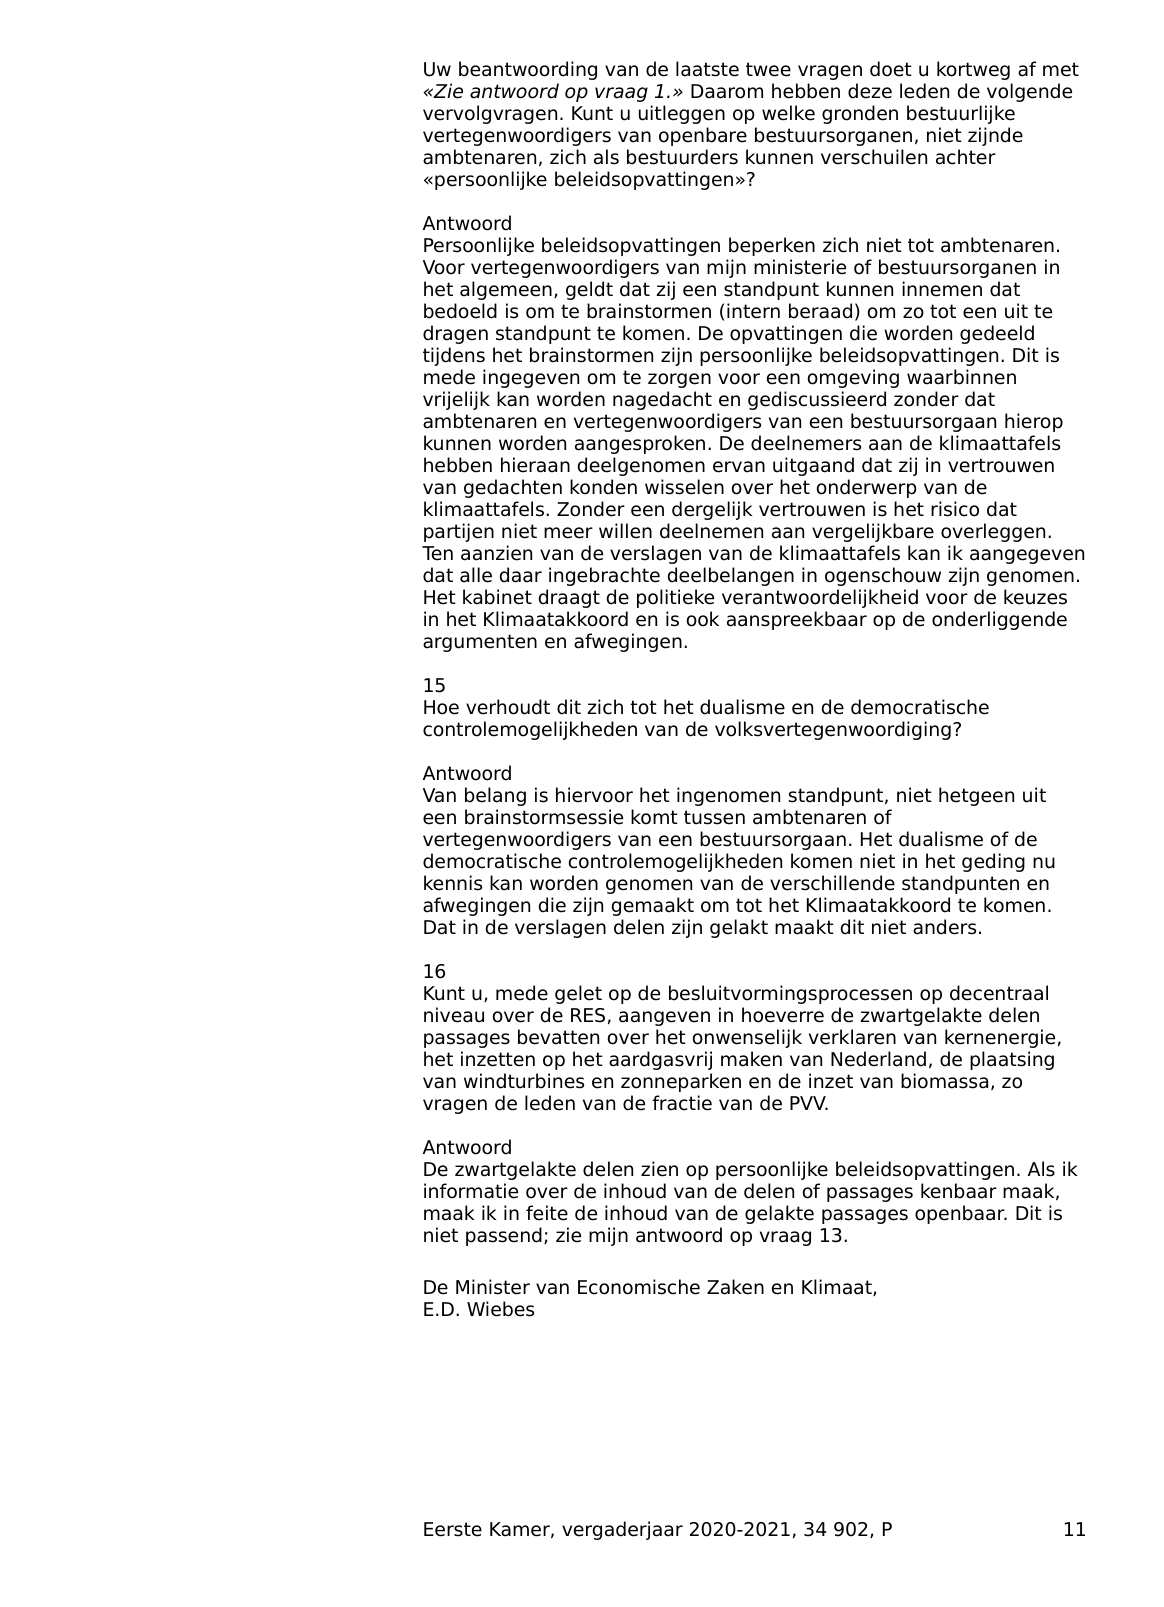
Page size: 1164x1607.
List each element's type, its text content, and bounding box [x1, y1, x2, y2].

text De Minister van Economische Zaken en Klimaat, E.D. Wiebes [422, 1277, 1087, 1321]
text Van belang is hiervoor het ingenomen standpunt, niet hetgeen uit een brainstormsessie komt tussen ambtenaren of vertegenwoordigers van een bestuursorgaan. Het dualisme of de democratische controlemogelijkheden komen niet in het geding nu kennis kan worden genomen van de verschillende standpunten en afwegingen die zijn gemaakt om tot het Klimaatakkoord te komen. Dat in de verslagen delen zijn gelakt maakt dit niet anders. [422, 785, 1087, 939]
text Antwoord [422, 763, 1087, 785]
text Uw beantwoording van de laatste twee vragen doet u kortweg af met «Zie antwoord op vraag 1.» Daarom hebben deze leden de volgende vervolgvragen. Kunt u uitleggen op welke gronden bestuurlijke vertegenwoordigers van openbare bestuursorganen, niet zijnde ambtenaren, zich als bestuurders kunnen verschuilen achter «persoonlijke beleidsopvattingen»? [422, 59, 1087, 191]
text De zwartgelakte delen zien op persoonlijke beleidsopvattingen. Als ik informatie over de inhoud van de delen of passages kenbaar maak, maak ik in feite de inhoud van de gelakte passages openbaar. Dit is niet passend; zie mijn antwoord op vraag 13. [422, 1159, 1087, 1247]
text Hoe verhoudt dit zich tot het dualisme en de democratische controlemogelijkheden van de volksvertegenwoordiging? [422, 697, 1087, 741]
text Persoonlijke beleidsopvattingen beperken zich niet tot ambtenaren. Voor vertegenwoordigers van mijn ministerie of bestuursorganen in het algemeen, geldt dat zij een standpunt kunnen innemen dat bedoeld is om te brainstormen (intern beraad) om zo tot een uit te dragen standpunt te komen. De opvattingen die worden gedeeld tijdens het brainstormen zijn persoonlijke beleidsopvattingen. Dit is mede ingegeven om te zorgen voor een omgeving waarbinnen vrijelijk kan worden nagedacht en gediscussieerd zonder dat ambtenaren en vertegenwoordigers van een bestuursorgaan hierop kunnen worden aangesproken. De deelnemers aan de klimaattafels hebben hieraan deelgenomen ervan uitgaand dat zij in vertrouwen van gedachten konden wisselen over het onderwerp van de klimaattafels. Zonder een dergelijk vertrouwen is het risico dat partijen niet meer willen deelnemen aan vergelijkbare overleggen. Ten aanzien van de verslagen van de klimaattafels kan ik aangegeven dat alle daar ingebrachte deelbelangen in ogenschouw zijn genomen. Het kabinet draagt de politieke verantwoordelijkheid voor de keuzes in het Klimaatakkoord en is ook aanspreekbaar op de onderliggende argumenten en afwegingen. [422, 235, 1087, 653]
text Kunt u, mede gelet op de besluitvormingsprocessen op decentraal niveau over de RES, aangeven in hoeverre de zwartgelakte delen passages bevatten over het onwenselijk verklaren van kernenergie, het inzetten op het aardgasvrij maken van Nederland, de plaatsing van windturbines en zonneparken en de inzet van biomassa, zo vragen de leden van de fractie van de PVV. [422, 983, 1087, 1115]
text 15 [422, 675, 1087, 697]
text Antwoord [422, 213, 1087, 235]
text 16 [422, 961, 1087, 983]
text Antwoord [422, 1137, 1087, 1159]
